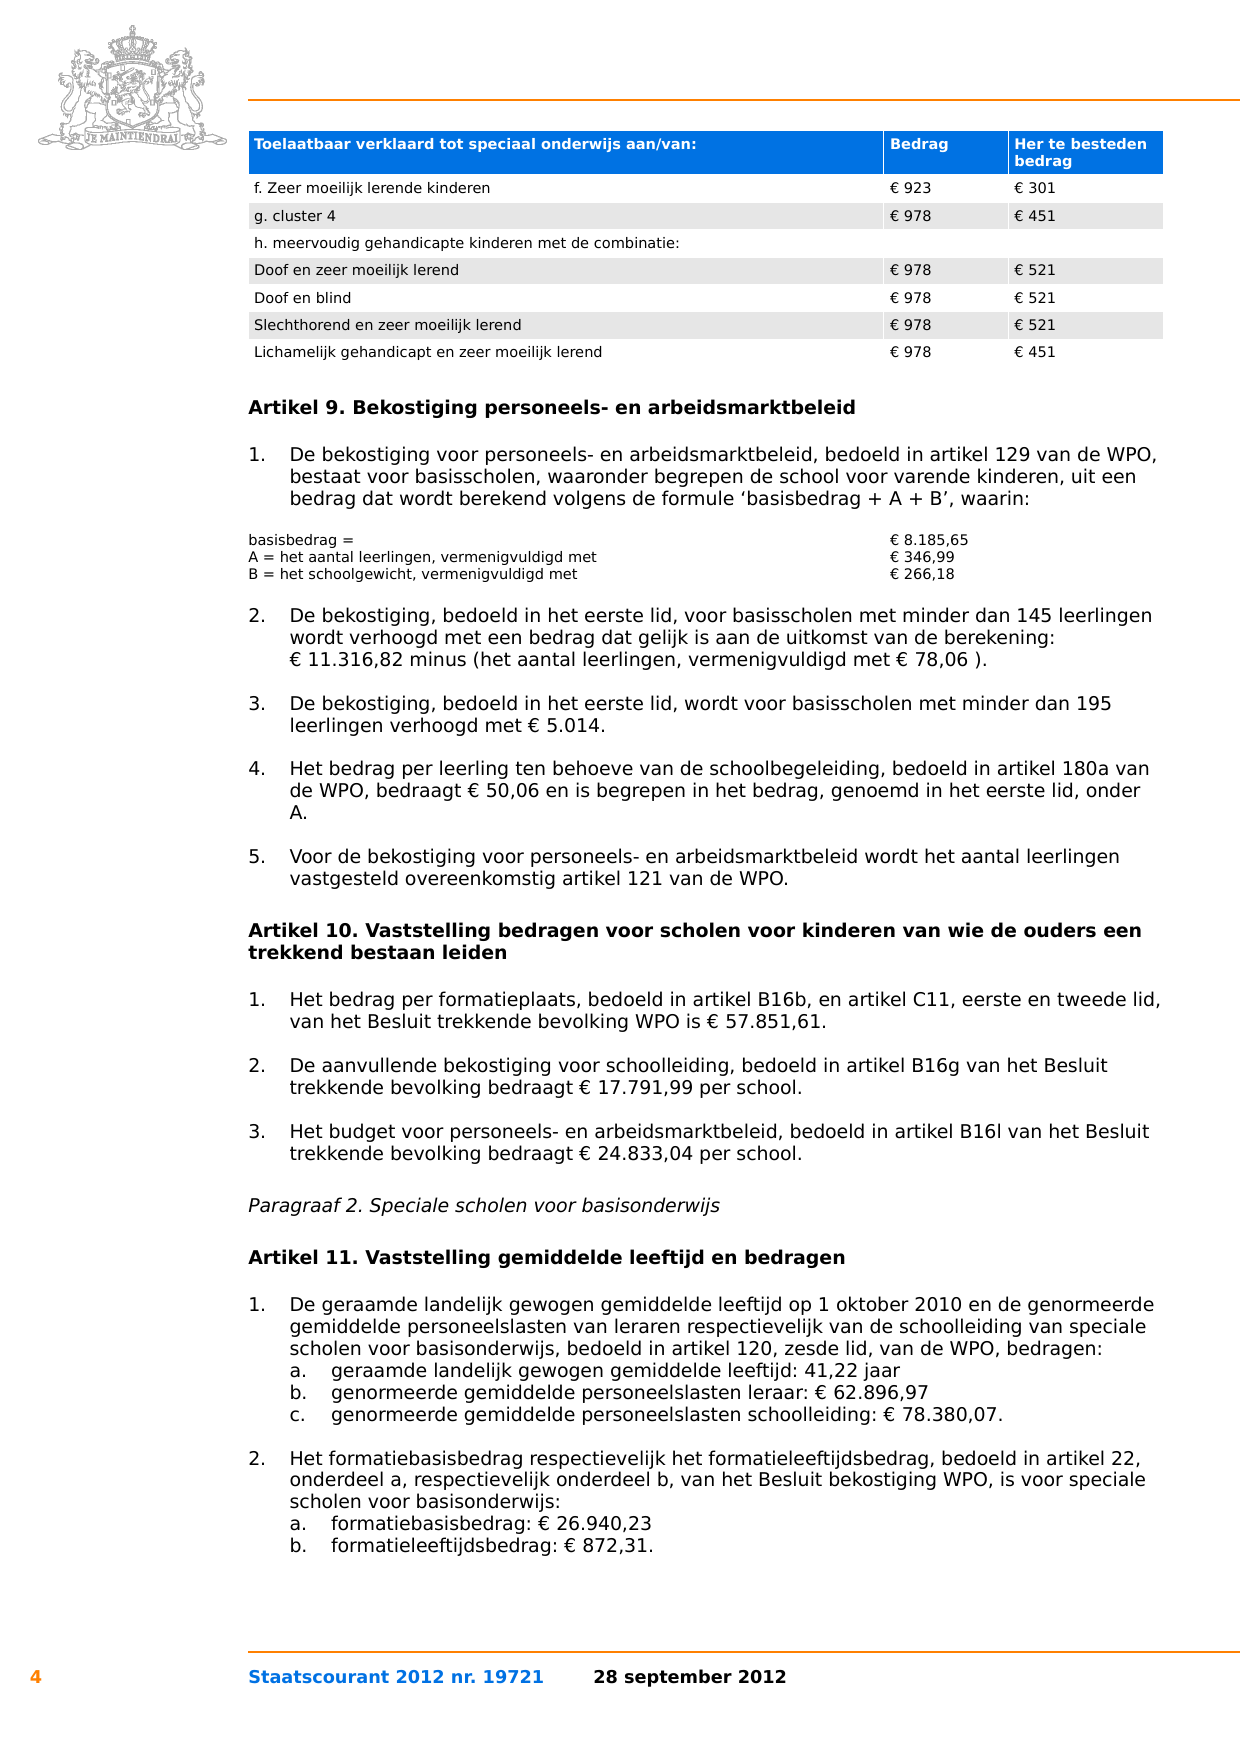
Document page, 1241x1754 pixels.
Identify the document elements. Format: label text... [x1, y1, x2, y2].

table_cell Slechthorend en zeer moeilijk lerend [249, 312, 883, 339]
table_cell € 978 [884, 285, 1008, 311]
subtitle Artikel 10. Vaststelling bedragen voor scholen voor kinderen van wie de ouders een trekkend bestaan leiden [248, 920, 1163, 964]
table_cell € 521 [1009, 312, 1163, 339]
text 5. Voor de bekostiging voor personeels- en arbeidsmarktbeleid wordt het aantal leerlingen vastgesteld overeenkomstig artikel 121 van de WPO. [248, 846, 1163, 890]
table_header basisbedrag = [248, 532, 884, 549]
text b. genormeerde gemiddelde personeelslasten leraar: € 62.896,97 [289, 1382, 1163, 1403]
table_cell € 266,18 [884, 566, 1163, 583]
text 3. Het budget voor personeels- en arbeidsmarktbeleid, bedoeld in artikel B16l van het Besluit trekkende bevolking bedraagt € 24.833,04 per school. [248, 1121, 1163, 1165]
text 1. De geraamde landelijk gewogen gemiddelde leeftijd op 1 oktober 2010 en de genormeerde gemiddelde personeelslasten van leraren respectievelijk van de schoolleiding van speciale scholen voor basisonderwijs, bedoeld in artikel 120, zesde lid, van de WPO, bedragen: [248, 1294, 1163, 1359]
table_cell € 301 [1009, 175, 1163, 202]
table_header € 8.185,65 [884, 532, 1163, 549]
table_cell € 521 [1009, 258, 1163, 284]
table_cell Lichamelijk gehandicapt en zeer moeilijk lerend [249, 340, 883, 366]
table_cell Doof en zeer moeilijk lerend [249, 258, 883, 284]
table_header Toelaatbaar verklaard tot speciaal onderwijs aan/van: [249, 131, 883, 174]
picture [38, 25, 227, 150]
table_cell € 978 [884, 258, 1008, 284]
table_cell Doof en blind [249, 285, 883, 311]
text 1. De bekostiging voor personeels- en arbeidsmarktbeleid, bedoeld in artikel 129 van de WPO, bestaat voor basisscholen, waaronder begrepen de school voor varende kinderen, uit een bedrag dat wordt berekend volgens de formule ‘basisbedrag + A + B’, waarin: [248, 444, 1163, 510]
text a. formatiebasisbedrag: € 26.940,23 [289, 1513, 1163, 1535]
text 4. Het bedrag per leerling ten behoeve van de schoolbegeleiding, bedoeld in artikel 180a van de WPO, bedraagt € 50,06 en is begrepen in het bedrag, genoemd in het eerste lid, onder A. [248, 758, 1163, 824]
table_cell € 978 [884, 203, 1008, 229]
text 2. Het formatiebasisbedrag respectievelijk het formatieleeftijdsbedrag, bedoeld in artikel 22, onderdeel a, respectievelijk onderdeel b, van het Besluit bekostiging WPO, is voor speciale scholen voor basisonderwijs: [248, 1447, 1163, 1513]
table_cell € 978 [884, 312, 1008, 339]
text c. genormeerde gemiddelde personeelslasten schoolleiding: € 78.380,07. [289, 1403, 1163, 1426]
text b. formatieleeftijdsbedrag: € 872,31. [289, 1535, 1163, 1557]
text a. geraamde landelijk gewogen gemiddelde leeftijd: 41,22 jaar [289, 1359, 1163, 1382]
text 2. De aanvullende bekostiging voor schoolleiding, bedoeld in artikel B16g van het Besluit trekkende bevolking bedraagt € 17.791,99 per school. [248, 1055, 1163, 1099]
table_cell € 346,99 [884, 549, 1163, 566]
text 1. Het bedrag per formatieplaats, bedoeld in artikel B16b, en artikel C11, eerste en tweede lid, van het Besluit trekkende bevolking WPO is € 57.851,61. [248, 989, 1163, 1033]
subtitle Artikel 11. Vaststelling gemiddelde leeftijd en bedragen [248, 1247, 1163, 1269]
text 2. De bekostiging, bedoeld in het eerste lid, voor basisscholen met minder dan 145 leerlingen wordt verhoogd met een bedrag dat gelijk is aan de uitkomst van de berekening: € 11.316,82 minus (het aantal leerlingen, vermenigvuldigd met € 78,06 ). [248, 605, 1163, 671]
table_cell B = het schoolgewicht, vermenigvuldigd met [248, 566, 884, 583]
table_cell € 521 [1009, 285, 1163, 311]
table_cell A = het aantal leerlingen, vermenigvuldigd met [248, 549, 884, 566]
table_header Bedrag [884, 131, 1008, 174]
table_cell f. Zeer moeilijk lerende kinderen [249, 175, 883, 202]
table_cell h. meervoudig gehandicapte kinderen met de combinatie: [249, 230, 1163, 256]
table_cell € 978 [884, 340, 1008, 366]
text 3. De bekostiging, bedoeld in het eerste lid, wordt voor basisscholen met minder dan 195 leerlingen verhoogd met € 5.014. [248, 692, 1163, 736]
table_cell g. cluster 4 [249, 203, 883, 229]
subtitle Artikel 9. Bekostiging personeels- en arbeidsmarktbeleid [248, 397, 1163, 419]
table_cell € 923 [884, 175, 1008, 202]
table_cell € 451 [1009, 340, 1163, 366]
table_header Her te besteden bedrag [1009, 131, 1163, 174]
table_cell € 451 [1009, 203, 1163, 229]
subtitle Paragraaf 2. Speciale scholen voor basisonderwijs [248, 1195, 1163, 1217]
